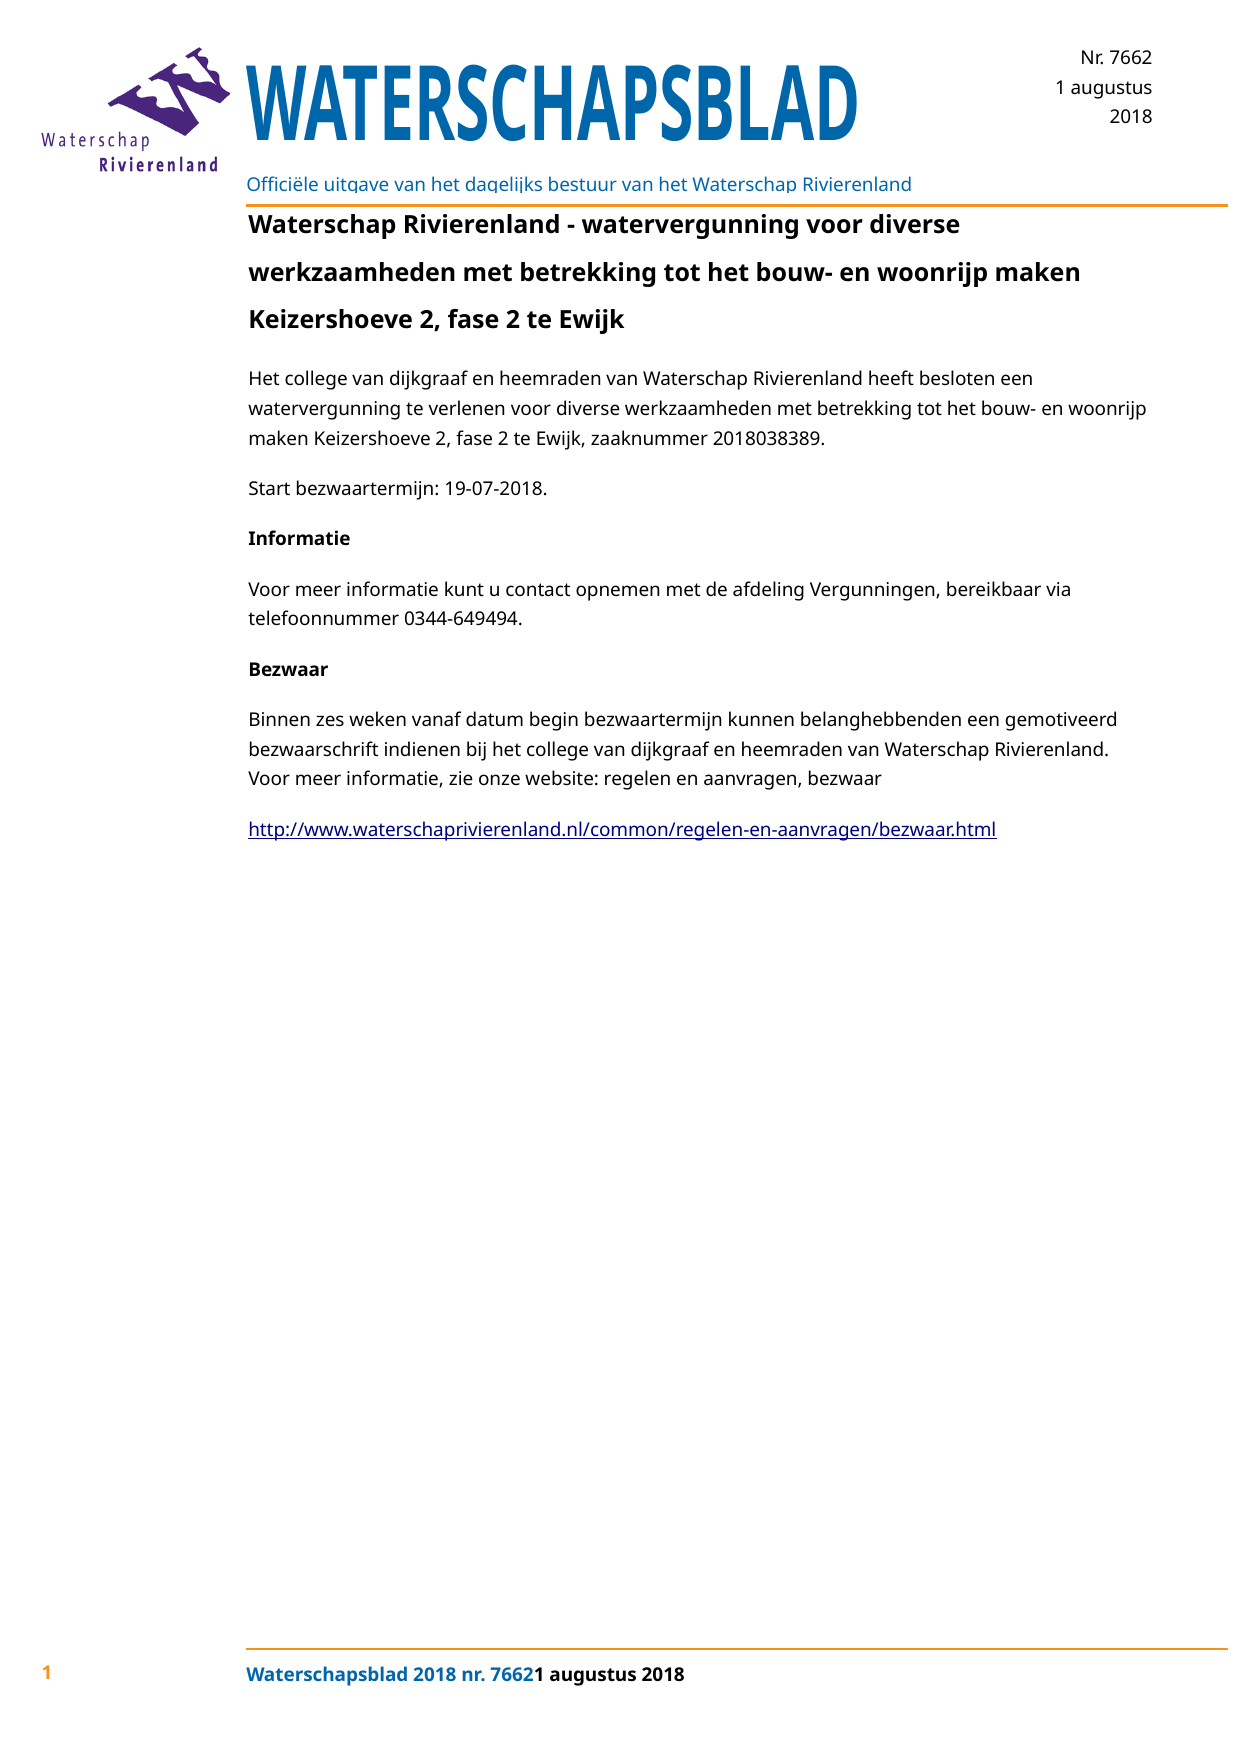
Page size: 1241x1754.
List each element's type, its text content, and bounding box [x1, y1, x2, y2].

text Binnen zes weken vanaf datum begin bezwaartermijn kunnen belanghebbenden een gemotiveerd bezwaarschrift indienen bij het college van dijkgraaf en heemraden van Waterschap Rivierenland. Voor meer informatie, zie onze website: regelen en aanvragen, bezwaar [248, 706, 1152, 791]
text Voor meer informatie kunt u contact opnemen met de afdeling Vergunningen, bereikbaar via telefoonnummer 0344-649494. [248, 576, 1152, 631]
picture [41, 47, 231, 172]
text Informatie [248, 526, 1152, 551]
text http://www.waterschaprivierenland.nl/common/regelen-en-aanvragen/bezwaar.html [248, 816, 1152, 842]
text Het college van dijkgraaf en heemraden van Waterschap Rivierenland heeft besloten een watervergunning te verlenen voor diverse werkzaamheden met betrekking tot het bouw- en woonrijp maken Keizershoeve 2, fase 2 te Ewijk, zaaknummer 2018038389. [248, 366, 1152, 450]
text Waterschap Rivierenland - watervergunning voor diverse werkzaamheden met betrekking tot het bouw- en woonrijp maken Keizershoeve 2, fase 2 te Ewijk [248, 207, 1152, 336]
text Bezwaar [248, 656, 1152, 682]
text Start bezwaartermijn: 19-07-2018. [248, 475, 1152, 501]
